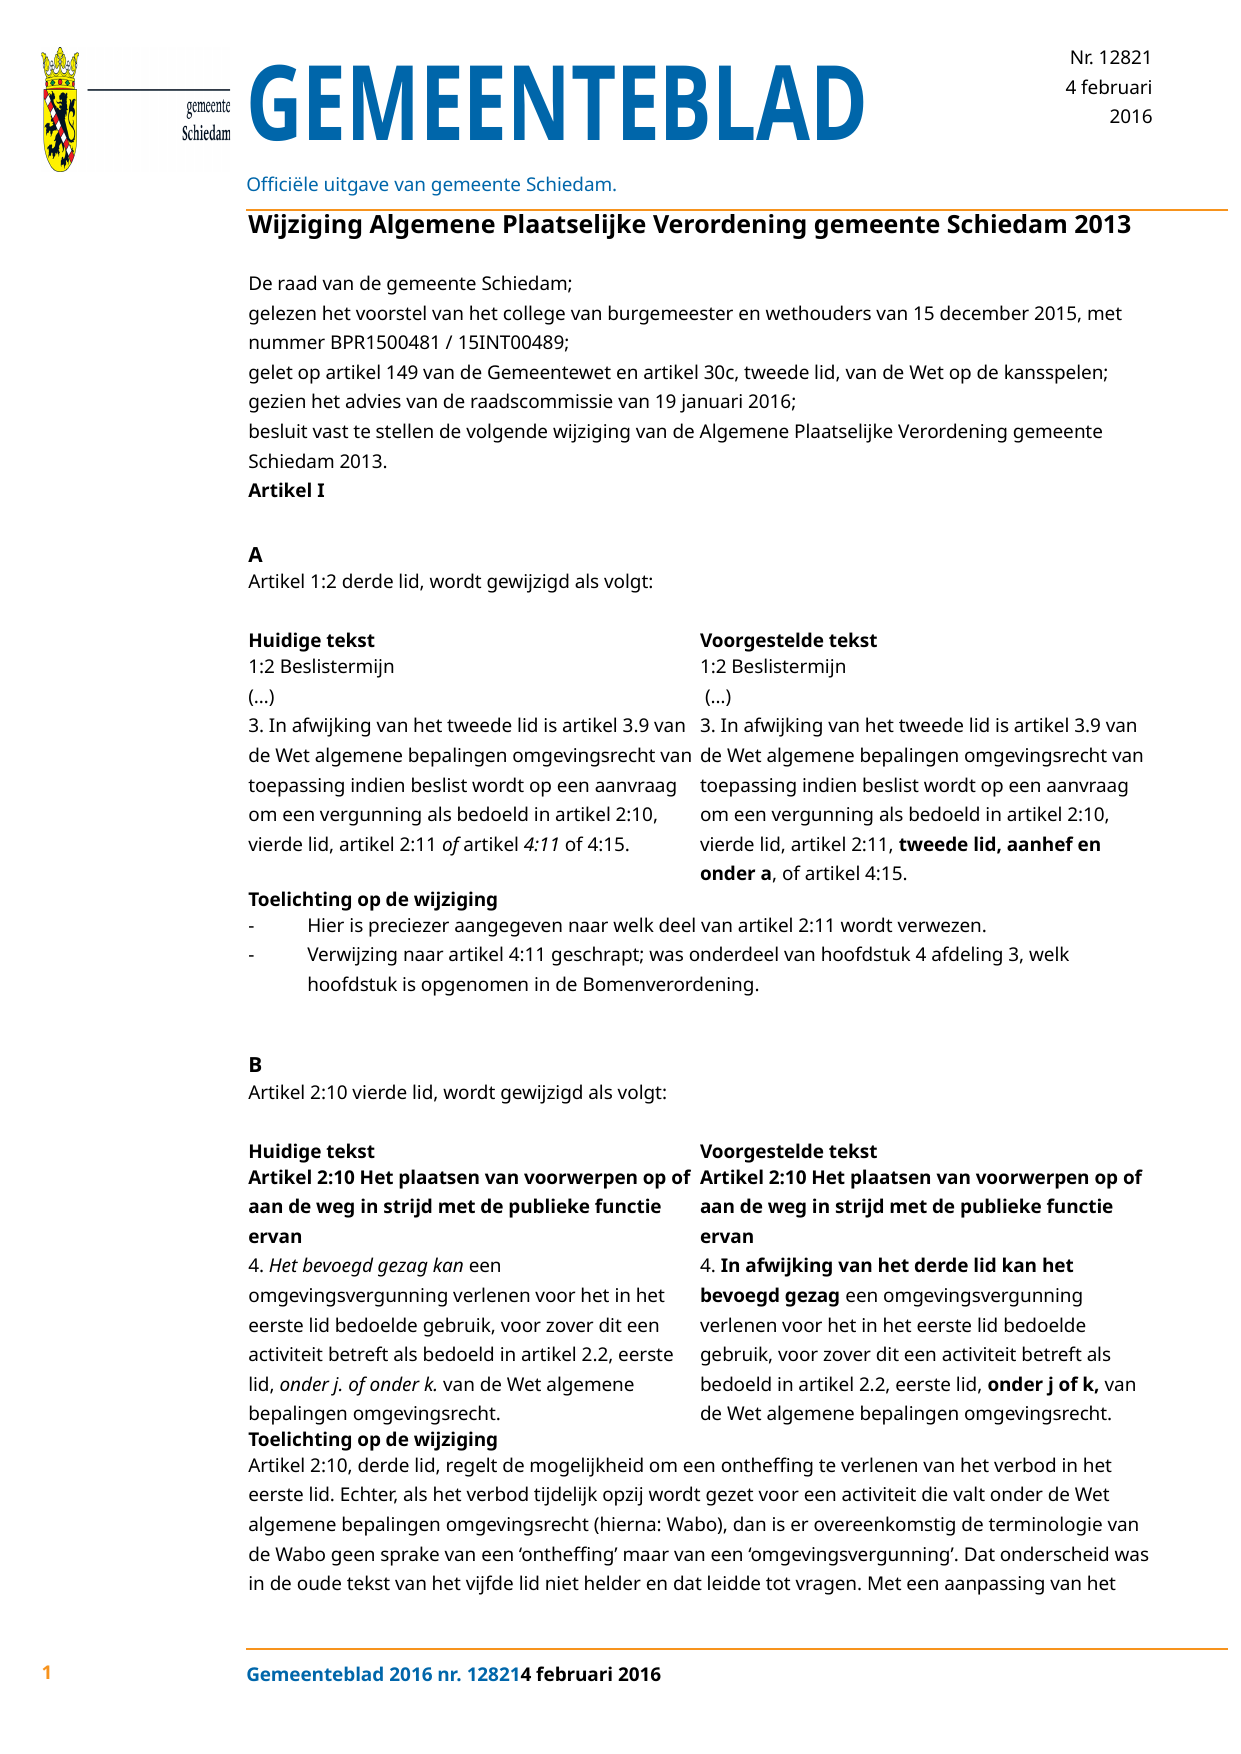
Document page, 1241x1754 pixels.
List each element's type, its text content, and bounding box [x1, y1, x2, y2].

text Artikel 2:10 vierde lid, wordt gewijzigd als volgt: [248, 1079, 1152, 1105]
text B [248, 1051, 1152, 1079]
table_cell Toelichting op de wijziging [248, 886, 1152, 912]
text Artikel 1:2 derde lid, wordt gewijzigd als volgt: [248, 568, 1152, 594]
table_cell Artikel 2:10 Het plaatsen van voorwerpen op of aan de weg in strijd met de publieke functie ervan 4. In afwijking van het derde lid kan het bevoegd gezag een omgevingsvergunning verlenen voor het in het eerste lid bedoelde gebruik, voor zover dit een activiteit betreft als bedoeld in artikel 2.2, eerste lid, onder j of k, van de Wet algemene bepalingen omgevingsrecht. [700, 1164, 1152, 1426]
table_cell Toelichting op de wijziging [248, 1426, 1152, 1452]
text De raad van de gemeente Schiedam; [248, 270, 1152, 296]
table_cell Artikel 2:10, derde lid, regelt de mogelijkheid om een ontheffing te verlenen van het verbod in het eerste lid. Echter, als het verbod tijdelijk opzij wordt gezet voor een activiteit die valt onder de Wet algemene bepalingen omgevingsrecht (hierna: Wabo), dan is er overeenkomstig de terminologie van de Wabo geen sprake van een ‘ontheffing’ maar van een ‘omgevingsvergunning’. Dat onderscheid was in de oude tekst van het vijfde lid niet helder en dat leidde tot vragen. Met een aanpassing van het [248, 1452, 1152, 1596]
text Wijziging Algemene Plaatselijke Verordening gemeente Schiedam 2013 [248, 211, 1152, 241]
table_cell 1:2 Beslistermijn (…) 3. In afwijking van het tweede lid is artikel 3.9 van de Wet algemene bepalingen omgevingsrecht van toepassing indien beslist wordt op een aanvraag om een vergunning als bedoeld in artikel 2:10, vierde lid, artikel 2:11 of artikel 4:11 of 4:15. [248, 654, 700, 886]
table_cell Artikel 2:10 Het plaatsen van voorwerpen op of aan de weg in strijd met de publieke functie ervan 4. Het bevoegd gezag kan een omgevingsvergunning verlenen voor het in het eerste lid bedoelde gebruik, voor zover dit een activiteit betreft als bedoeld in artikel 2.2, eerste lid, onder j. of onder k. van de Wet algemene bepalingen omgevingsrecht. [248, 1164, 700, 1426]
text besluit vast te stellen de volgende wijziging van de Algemene Plaatselijke Verordening gemeente Schiedam 2013. [248, 418, 1152, 473]
table_cell Hier is preciezer aangegeven naar welk deel van artikel 2:11 wordt verwezen. Verwijzing naar artikel 4:11 geschrapt; was onderdeel van hoofdstuk 4 afdeling 3, welk hoofdstuk is opgenomen in de Bomenverordening. [248, 912, 1152, 997]
table_header Voorgestelde tekst [700, 1138, 1152, 1164]
picture [41, 47, 231, 172]
table_header Huidige tekst [248, 628, 700, 653]
text gelet op artikel 149 van de Gemeentewet en artikel 30c, tweede lid, van de Wet op de kansspelen; [248, 359, 1152, 385]
table_cell 1:2 Beslistermijn (…) 3. In afwijking van het tweede lid is artikel 3.9 van de Wet algemene bepalingen omgevingsrecht van toepassing indien beslist wordt op een aanvraag om een vergunning als bedoeld in artikel 2:10, vierde lid, artikel 2:11, tweede lid, aanhef en onder a, of artikel 4:15. [700, 654, 1152, 886]
text gelezen het voorstel van het college van burgemeester en wethouders van 15 december 2015, met nummer BPR1500481 / 15INT00489; [248, 300, 1152, 355]
table_header Voorgestelde tekst [700, 628, 1152, 653]
text A [248, 540, 1152, 568]
text Artikel I [248, 477, 1152, 503]
text gezien het advies van de raadscommissie van 19 januari 2016; [248, 389, 1152, 414]
table_header Huidige tekst [248, 1138, 700, 1164]
